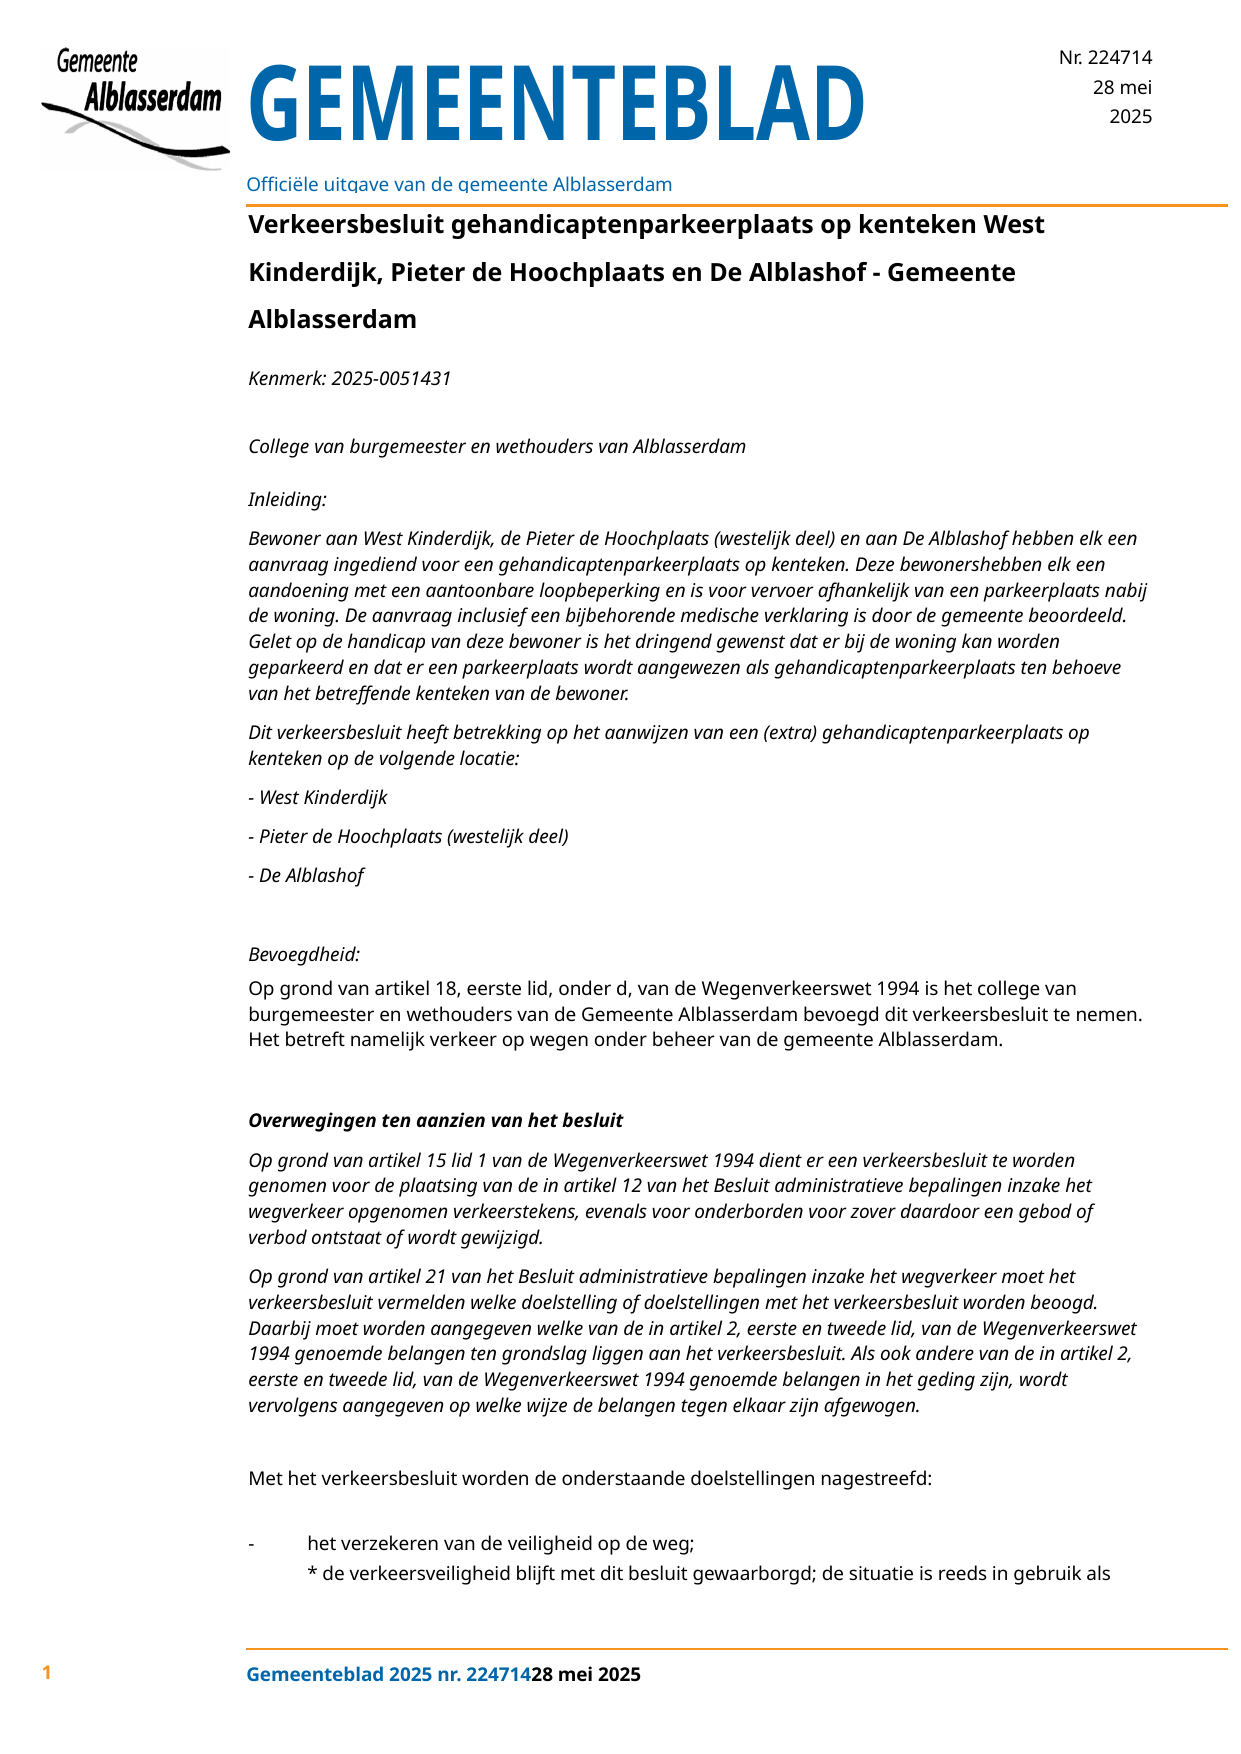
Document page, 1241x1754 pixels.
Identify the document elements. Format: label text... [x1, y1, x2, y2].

text Overwegingen ten aanzien van het besluit [248, 1108, 1152, 1133]
picture [41, 47, 231, 172]
text Met het verkeersbesluit worden de onderstaande doelstellingen nagestreefd: [248, 1465, 1152, 1491]
text Inleiding: [248, 486, 1152, 512]
text Op grond van artikel 21 van het Besluit administratieve bepalingen inzake het wegverkeer moet het verkeersbesluit vermelden welke doelstelling of doelstellingen met het verkeersbesluit worden beoogd. Daarbij moet worden aangegeven welke van de in artikel 2, eerste en tweede lid, van de Wegenverkeerswet 1994 genoemde belangen ten grondslag liggen aan het verkeersbesluit. Als ook andere van de in artikel 2, eerste en tweede lid, van de Wegenverkeerswet 1994 genoemde belangen in het geding zijn, wordt vervolgens aangegeven op welke wijze de belangen tegen elkaar zijn afgewogen. [248, 1263, 1152, 1418]
list * de verkeersveiligheid blijft met dit besluit gewaarborgd; de situatie is reeds in gebruik als [248, 1560, 1152, 1586]
text Verkeersbesluit gehandicaptenparkeerplaats op kenteken West Kinderdijk, Pieter de Hoochplaats en De Alblashof - Gemeente Alblasserdam [248, 207, 1152, 336]
text Op grond van artikel 15 lid 1 van de Wegenverkeerswet 1994 dient er een verkeersbesluit te worden genomen voor de plaatsing van de in artikel 12 van het Besluit administratieve bepalingen inzake het wegverkeer opgenomen verkeerstekens, evenals voor onderborden voor zover daardoor een gebod of verbod ontstaat of wordt gewijzigd. [248, 1147, 1152, 1250]
list het verzekeren van de veiligheid op de weg; [248, 1530, 1152, 1556]
text - Pieter de Hoochplaats (westelijk deel) [248, 823, 1152, 849]
text Kenmerk: 2025-0051431 [248, 366, 1152, 391]
text Op grond van artikel 18, eerste lid, onder d, van de Wegenverkeerswet 1994 is het college van burgemeester en wethouders van de Gemeente Alblasserdam bevoegd dit verkeersbesluit te nemen. Het betreft namelijk verkeer op wegen onder beheer van de gemeente Alblasserdam. [248, 975, 1152, 1052]
text College van burgemeester en wethouders van Alblasserdam [248, 433, 1152, 459]
text Bevoegdheid: [248, 941, 1152, 967]
text - West Kinderdijk [248, 784, 1152, 810]
text - De Alblashof [248, 862, 1152, 888]
text Dit verkeersbesluit heeft betrekking op het aanwijzen van een (extra) gehandicaptenparkeerplaats op kenteken op de volgende locatie: [248, 719, 1152, 770]
text Bewoner aan West Kinderdijk, de Pieter de Hoochplaats (westelijk deel) en aan De Alblashof hebben elk een aanvraag ingediend voor een gehandicaptenparkeerplaats op kenteken. Deze bewonershebben elk een aandoening met een aantoonbare loopbeperking en is voor vervoer afhankelijk van een parkeerplaats nabij de woning. De aanvraag inclusief een bijbehorende medische verklaring is door de gemeente beoordeeld. Gelet op de handicap van deze bewoner is het dringend gewenst dat er bij de woning kan worden geparkeerd en dat er een parkeerplaats wordt aangewezen als gehandicaptenparkeerplaats ten behoeve van het betreffende kenteken van de bewoner. [248, 525, 1152, 705]
